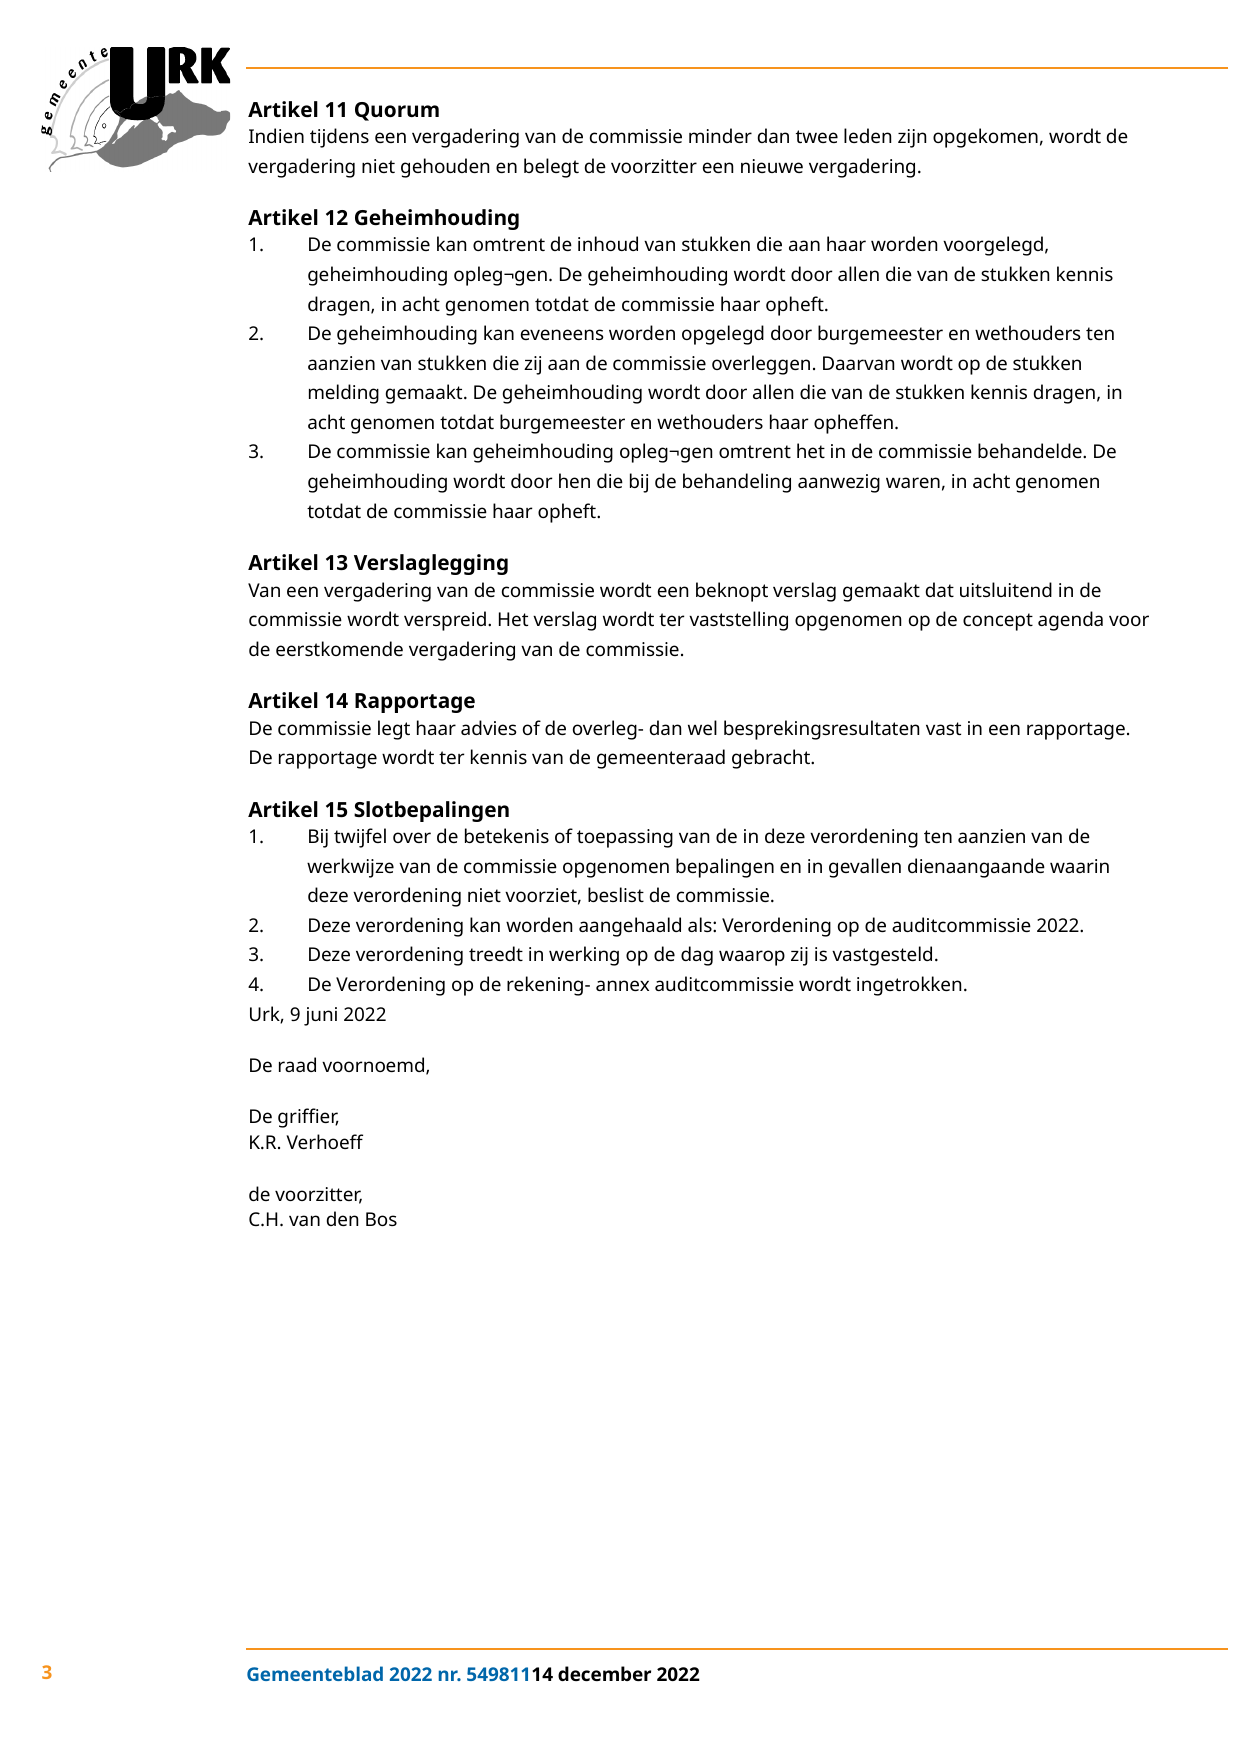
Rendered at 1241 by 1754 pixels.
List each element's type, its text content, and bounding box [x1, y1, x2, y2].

text De commissie legt haar advies of de overleg- dan wel besprekingsresultaten vast in een rapportage. De rapportage wordt ter kennis van de gemeenteraad gebracht. [248, 715, 1152, 770]
text Indien tijdens een vergadering van de commissie minder dan twee leden zijn opgekomen, wordt de vergadering niet gehouden en belegt de voorzitter een nieuwe vergadering. [248, 123, 1152, 178]
list De commissie kan omtrent de inhoud van stukken die aan haar worden voorgelegd, geheimhouding opleg¬gen. De geheimhouding wordt door allen die van de stukken kennis dragen, in acht genomen totdat de commissie haar opheft. [248, 232, 1152, 317]
text De raad voornoemd, [248, 1052, 1152, 1078]
list De commissie kan geheimhouding opleg¬gen omtrent het in de commissie behandelde. De geheimhouding wordt door hen die bij de behandeling aanwezig waren, in acht genomen totdat de commissie haar opheft. [248, 439, 1152, 524]
list De Verordening op de rekening- annex auditcommissie wordt ingetrokken. [248, 971, 1152, 997]
text Artikel 15 Slotbepalingen [248, 795, 1152, 823]
list Bij twijfel over de betekenis of toepassing van de in deze verordening ten aanzien van de werkwijze van de commissie opgenomen bepalingen en in gevallen dienaangaande waarin deze verordening niet voorziet, beslist de commissie. [248, 823, 1152, 908]
text K.R. Verhoeff [248, 1129, 1152, 1155]
text de voorzitter, [248, 1181, 1152, 1207]
list Deze verordening kan worden aangehaald als: Verordening op de auditcommissie 2022. [248, 912, 1152, 938]
list De geheimhouding kan eveneens worden opgelegd door burgemeester en wethouders ten aanzien van stukken die zij aan de commissie overleggen. Daarvan wordt op de stukken melding gemaakt. De geheimhouding wordt door allen die van de stukken kennis dragen, in acht genomen totdat burgemeester en wethouders haar opheffen. [248, 320, 1152, 435]
list Deze verordening treedt in werking op de dag waarop zij is vastgesteld. [248, 942, 1152, 967]
text Van een vergadering van de commissie wordt een beknopt verslag gemaakt dat uitsluitend in de commissie wordt verspreid. Het verslag wordt ter vaststelling opgenomen op de concept agenda voor de eerstkomende vergadering van de commissie. [248, 577, 1152, 662]
picture [41, 47, 231, 172]
text De griffier, [248, 1104, 1152, 1129]
text Artikel 13 Verslaglegging [248, 548, 1152, 577]
text Artikel 14 Rapportage [248, 686, 1152, 715]
text Artikel 11 Quorum [248, 95, 1152, 123]
text Urk, 9 juni 2022 [248, 1001, 1152, 1026]
text Artikel 12 Geheimhouding [248, 203, 1152, 232]
text C.H. van den Bos [248, 1207, 1152, 1232]
